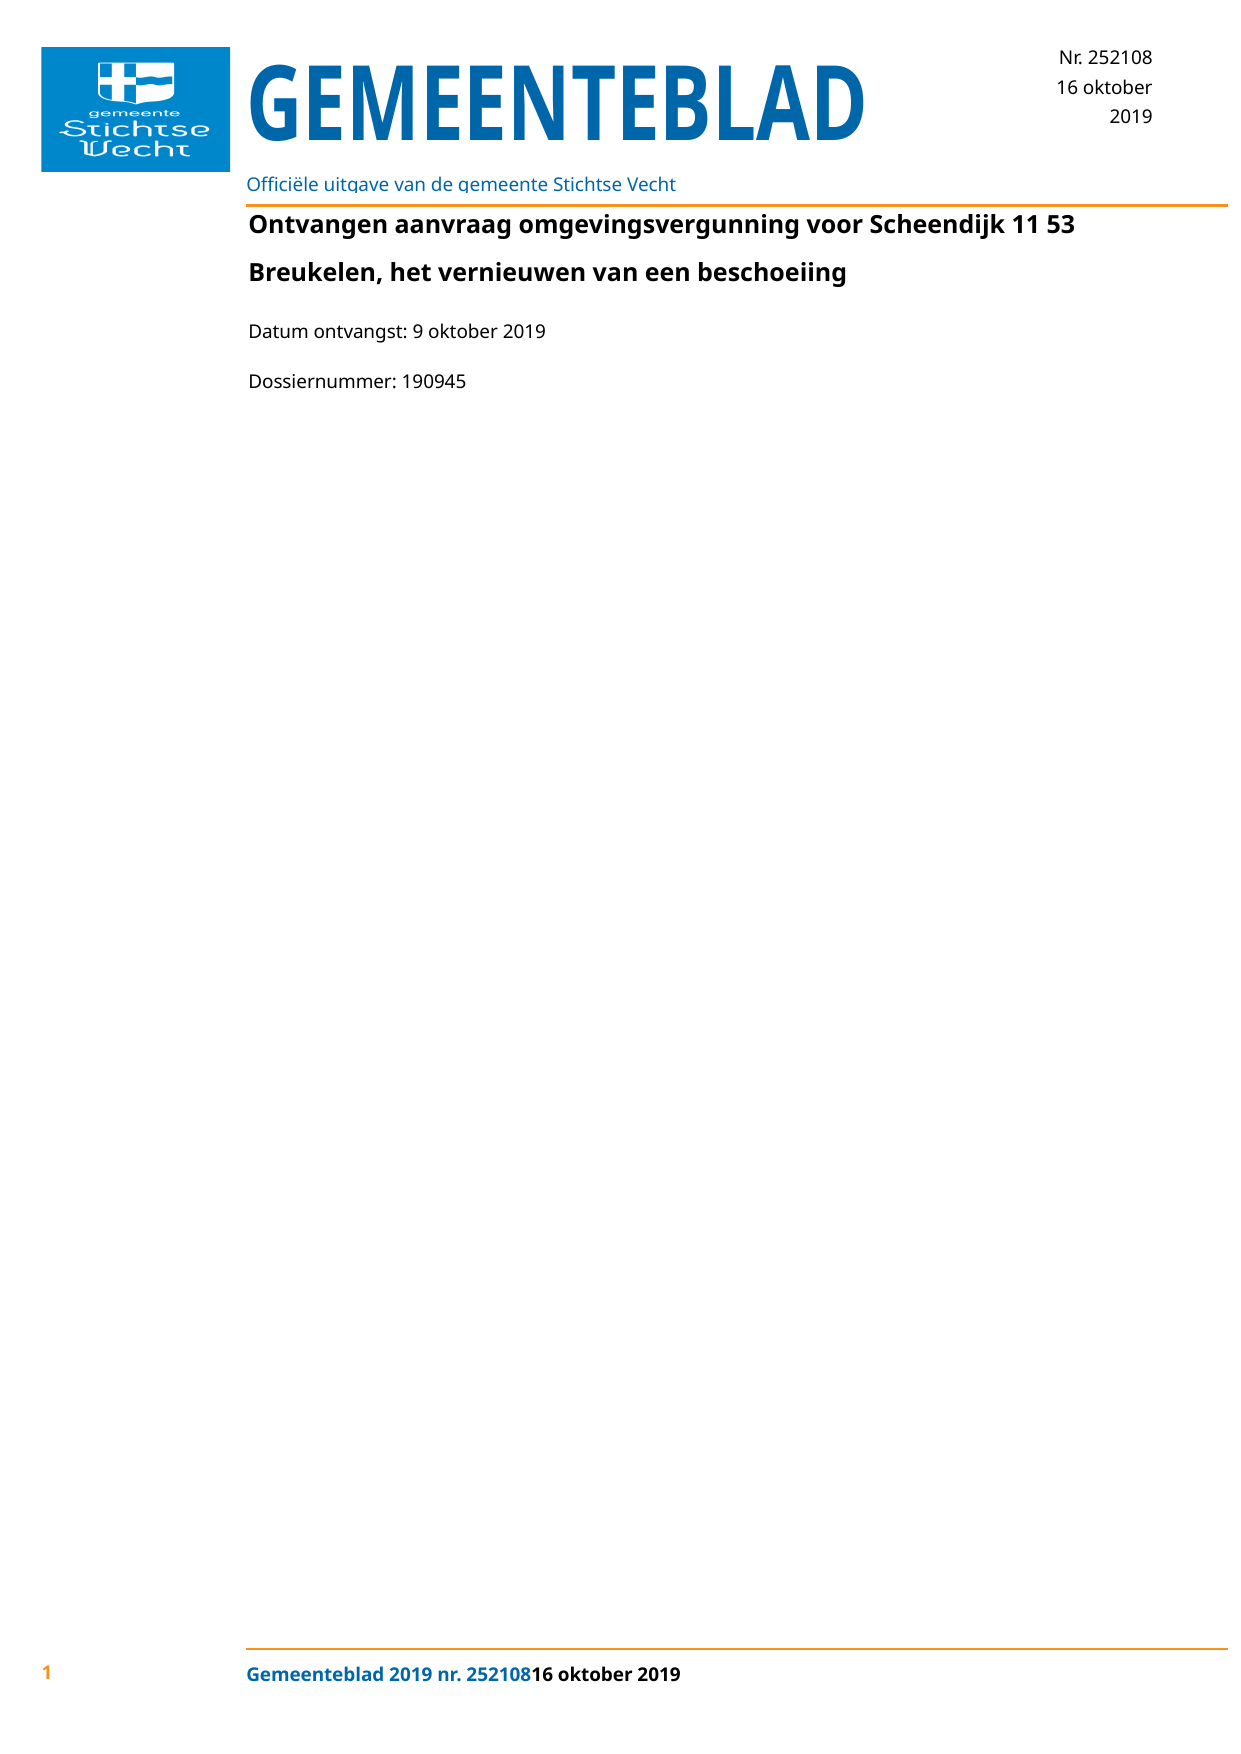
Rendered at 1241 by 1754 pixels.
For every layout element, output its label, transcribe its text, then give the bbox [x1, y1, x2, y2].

text Ontvangen aanvraag omgevingsvergunning voor Scheendijk 11 53 Breukelen, het vernieuwen van een beschoeiing [248, 207, 1152, 288]
picture [137, 63, 174, 103]
text Dossiernummer: 190945 [248, 368, 1152, 394]
text Datum ontvangst: 9 oktober 2019 [248, 318, 1152, 344]
picture [99, 63, 135, 101]
